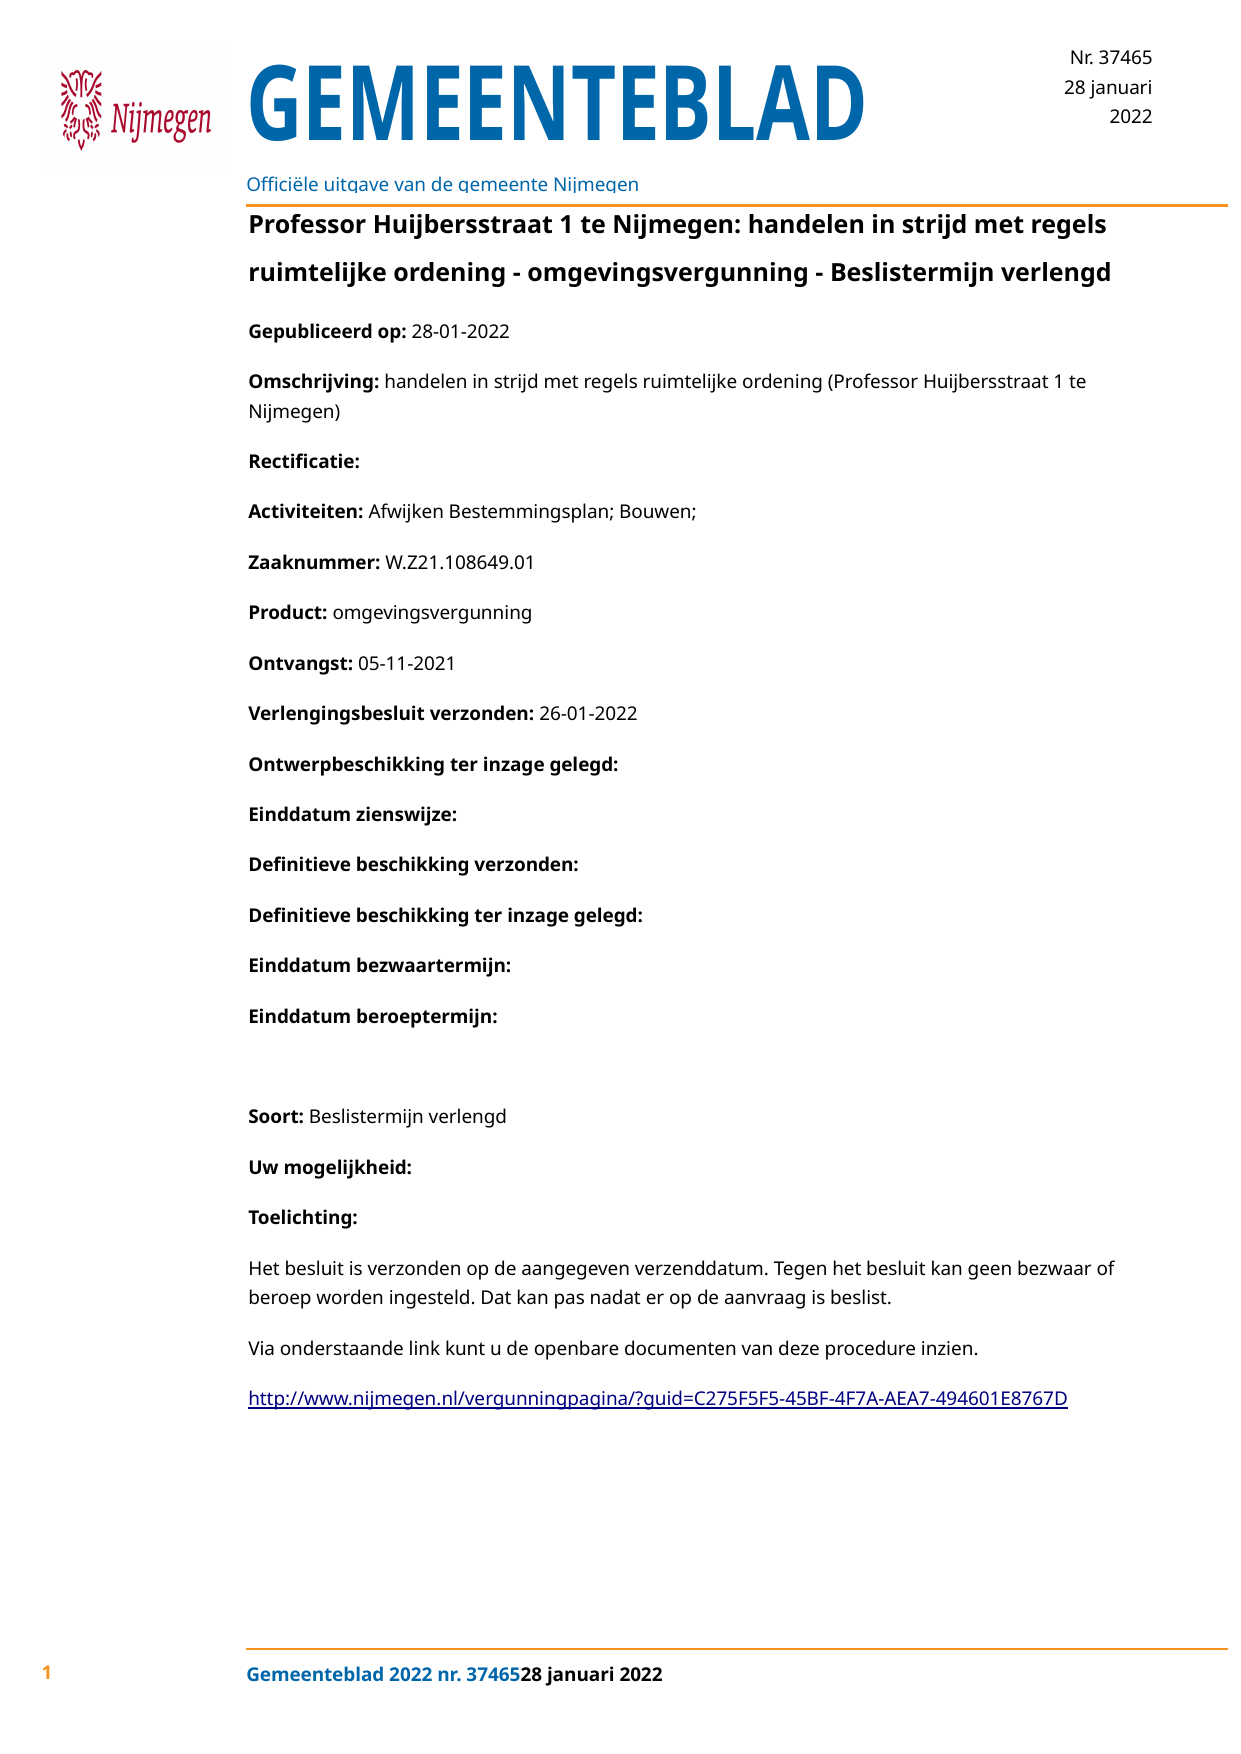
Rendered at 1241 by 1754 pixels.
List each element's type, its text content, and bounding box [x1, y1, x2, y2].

text Einddatum bezwaartermijn: [248, 952, 1152, 978]
text Soort: Beslistermijn verlengd [248, 1104, 1152, 1129]
text Uw mogelijkheid: [248, 1154, 1152, 1180]
text Het besluit is verzonden op de aangegeven verzenddatum. Tegen het besluit kan geen bezwaar of beroep worden ingesteld. Dat kan pas nadat er op de aanvraag is beslist. [248, 1255, 1152, 1310]
text Definitieve beschikking verzonden: [248, 852, 1152, 877]
text Toelichting: [248, 1204, 1152, 1230]
text Omschrijving: handelen in strijd met regels ruimtelijke ordening (Professor Huijbersstraat 1 te Nijmegen) [248, 368, 1152, 424]
text Einddatum zienswijze: [248, 801, 1152, 827]
text Definitieve beschikking ter inzage gelegd: [248, 902, 1152, 928]
text Zaaknummer: W.Z21.108649.01 [248, 549, 1152, 575]
text Einddatum beroeptermijn: [248, 1003, 1152, 1029]
text http://www.nijmegen.nl/vergunningpagina/?guid=C275F5F5-45BF-4F7A-AEA7-494601E8767D [248, 1385, 1152, 1411]
text Gepubliceerd op: 28-01-2022 [248, 318, 1152, 344]
text Via onderstaande link kunt u de openbare documenten van deze procedure inzien. [248, 1335, 1152, 1361]
text Rectificatie: [248, 448, 1152, 474]
text Verlengingsbesluit verzonden: 26-01-2022 [248, 700, 1152, 726]
text Ontwerpbeschikking ter inzage gelegd: [248, 751, 1152, 777]
text Ontvangst: 05-11-2021 [248, 650, 1152, 676]
text Activiteiten: Afwijken Bestemmingsplan; Bouwen; [248, 499, 1152, 524]
picture [41, 47, 231, 172]
text Product: omgevingsvergunning [248, 599, 1152, 625]
text Professor Huijbersstraat 1 te Nijmegen: handelen in strijd met regels ruimtelijke ordening - omgevingsvergunning - Beslistermijn verlengd [248, 207, 1152, 288]
